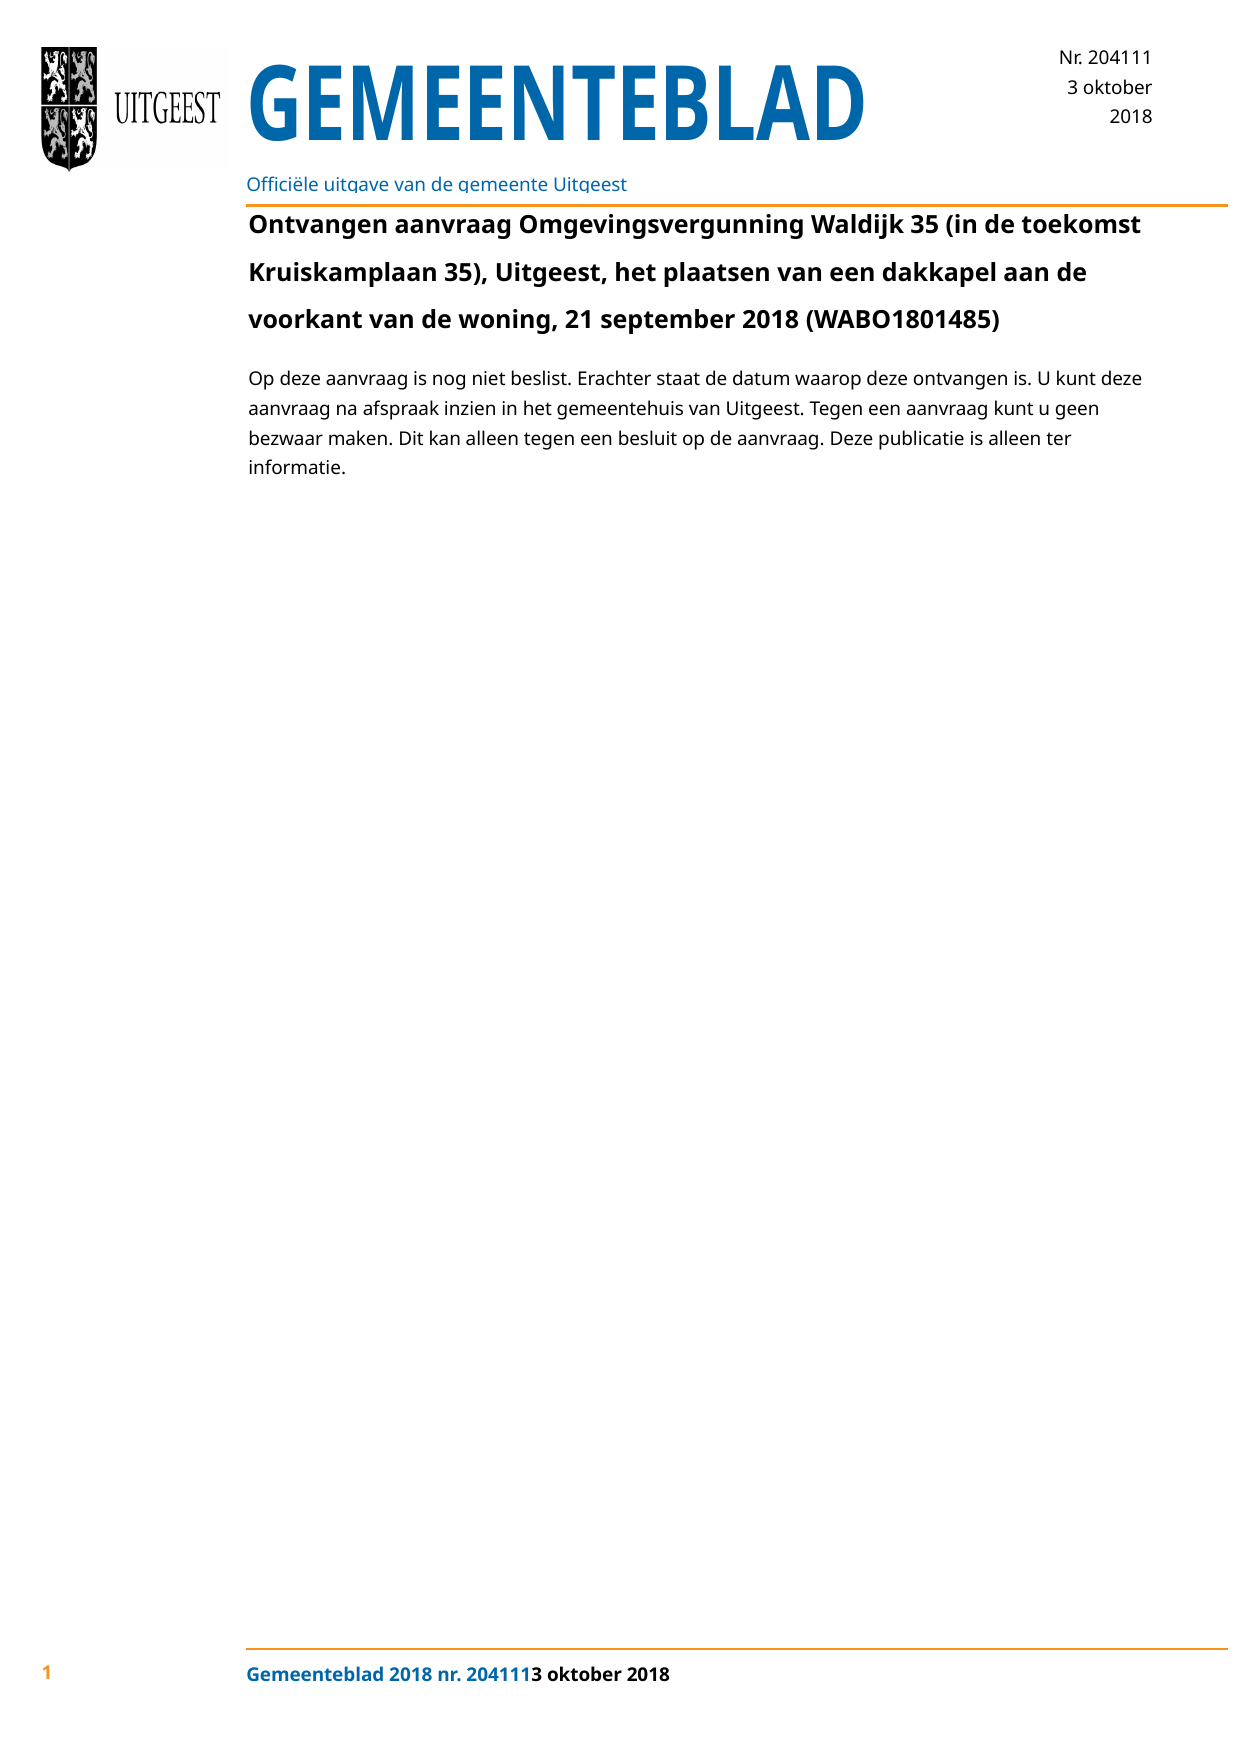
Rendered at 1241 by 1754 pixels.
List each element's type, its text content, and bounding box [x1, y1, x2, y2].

picture [41, 47, 231, 172]
text Op deze aanvraag is nog niet beslist. Erachter staat de datum waarop deze ontvangen is. U kunt deze aanvraag na afspraak inzien in het gemeentehuis van Uitgeest. Tegen een aanvraag kunt u geen bezwaar maken. Dit kan alleen tegen een besluit op de aanvraag. Deze publicatie is alleen ter informatie. [248, 366, 1152, 480]
text Ontvangen aanvraag Omgevingsvergunning Waldijk 35 (in de toekomst Kruiskamplaan 35), Uitgeest, het plaatsen van een dakkapel aan de voorkant van de woning, 21 september 2018 (WABO1801485) [248, 207, 1152, 336]
